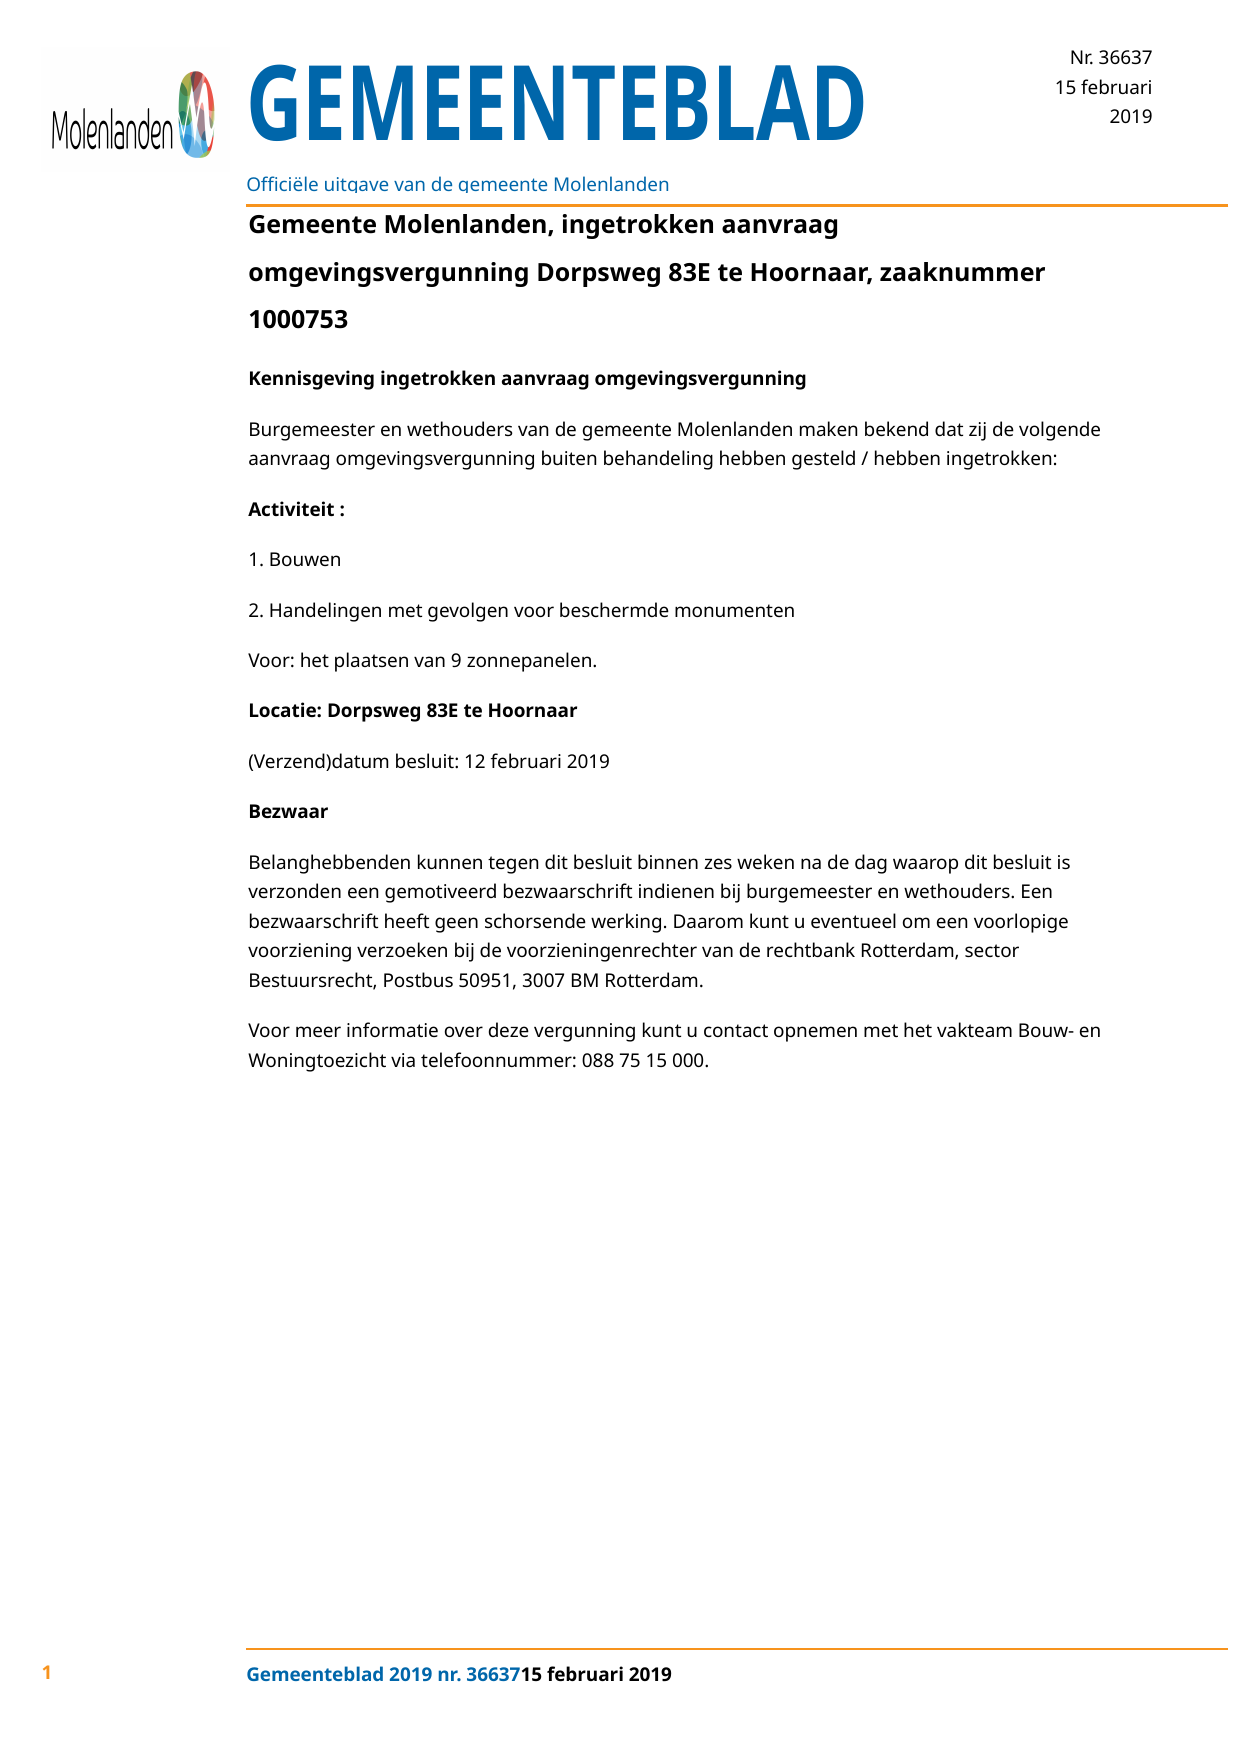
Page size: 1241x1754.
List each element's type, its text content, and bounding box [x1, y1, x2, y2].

picture [41, 47, 231, 172]
text Activiteit : [248, 496, 1152, 522]
text Voor meer informatie over deze vergunning kunt u contact opnemen met het vakteam Bouw- en Woningtoezicht via telefoonnummer: 088 75 15 000. [248, 1018, 1152, 1073]
text 1. Bouwen [248, 546, 1152, 572]
text Voor: het plaatsen van 9 zonnepanelen. [248, 647, 1152, 673]
text Bezwaar [248, 798, 1152, 824]
text 2. Handelingen met gevolgen voor beschermde monumenten [248, 597, 1152, 622]
text Burgemeester en wethouders van de gemeente Molenlanden maken bekend dat zij de volgende aanvraag omgevingsvergunning buiten behandeling hebben gesteld / hebben ingetrokken: [248, 416, 1152, 471]
text Locatie: Dorpsweg 83E te Hoornaar [248, 698, 1152, 723]
text Gemeente Molenlanden, ingetrokken aanvraag omgevingsvergunning Dorpsweg 83E te Hoornaar, zaaknummer 1000753 [248, 207, 1152, 336]
text Belanghebbenden kunnen tegen dit besluit binnen zes weken na de dag waarop dit besluit is verzonden een gemotiveerd bezwaarschrift indienen bij burgemeester en wethouders. Een bezwaarschrift heeft geen schorsende werking. Daarom kunt u eventueel om een voorlopige voorziening verzoeken bij de voorzieningenrechter van de rechtbank Rotterdam, sector Bestuursrecht, Postbus 50951, 3007 BM Rotterdam. [248, 849, 1152, 993]
text Kennisgeving ingetrokken aanvraag omgevingsvergunning [248, 366, 1152, 391]
text (Verzend)datum besluit: 12 februari 2019 [248, 748, 1152, 774]
